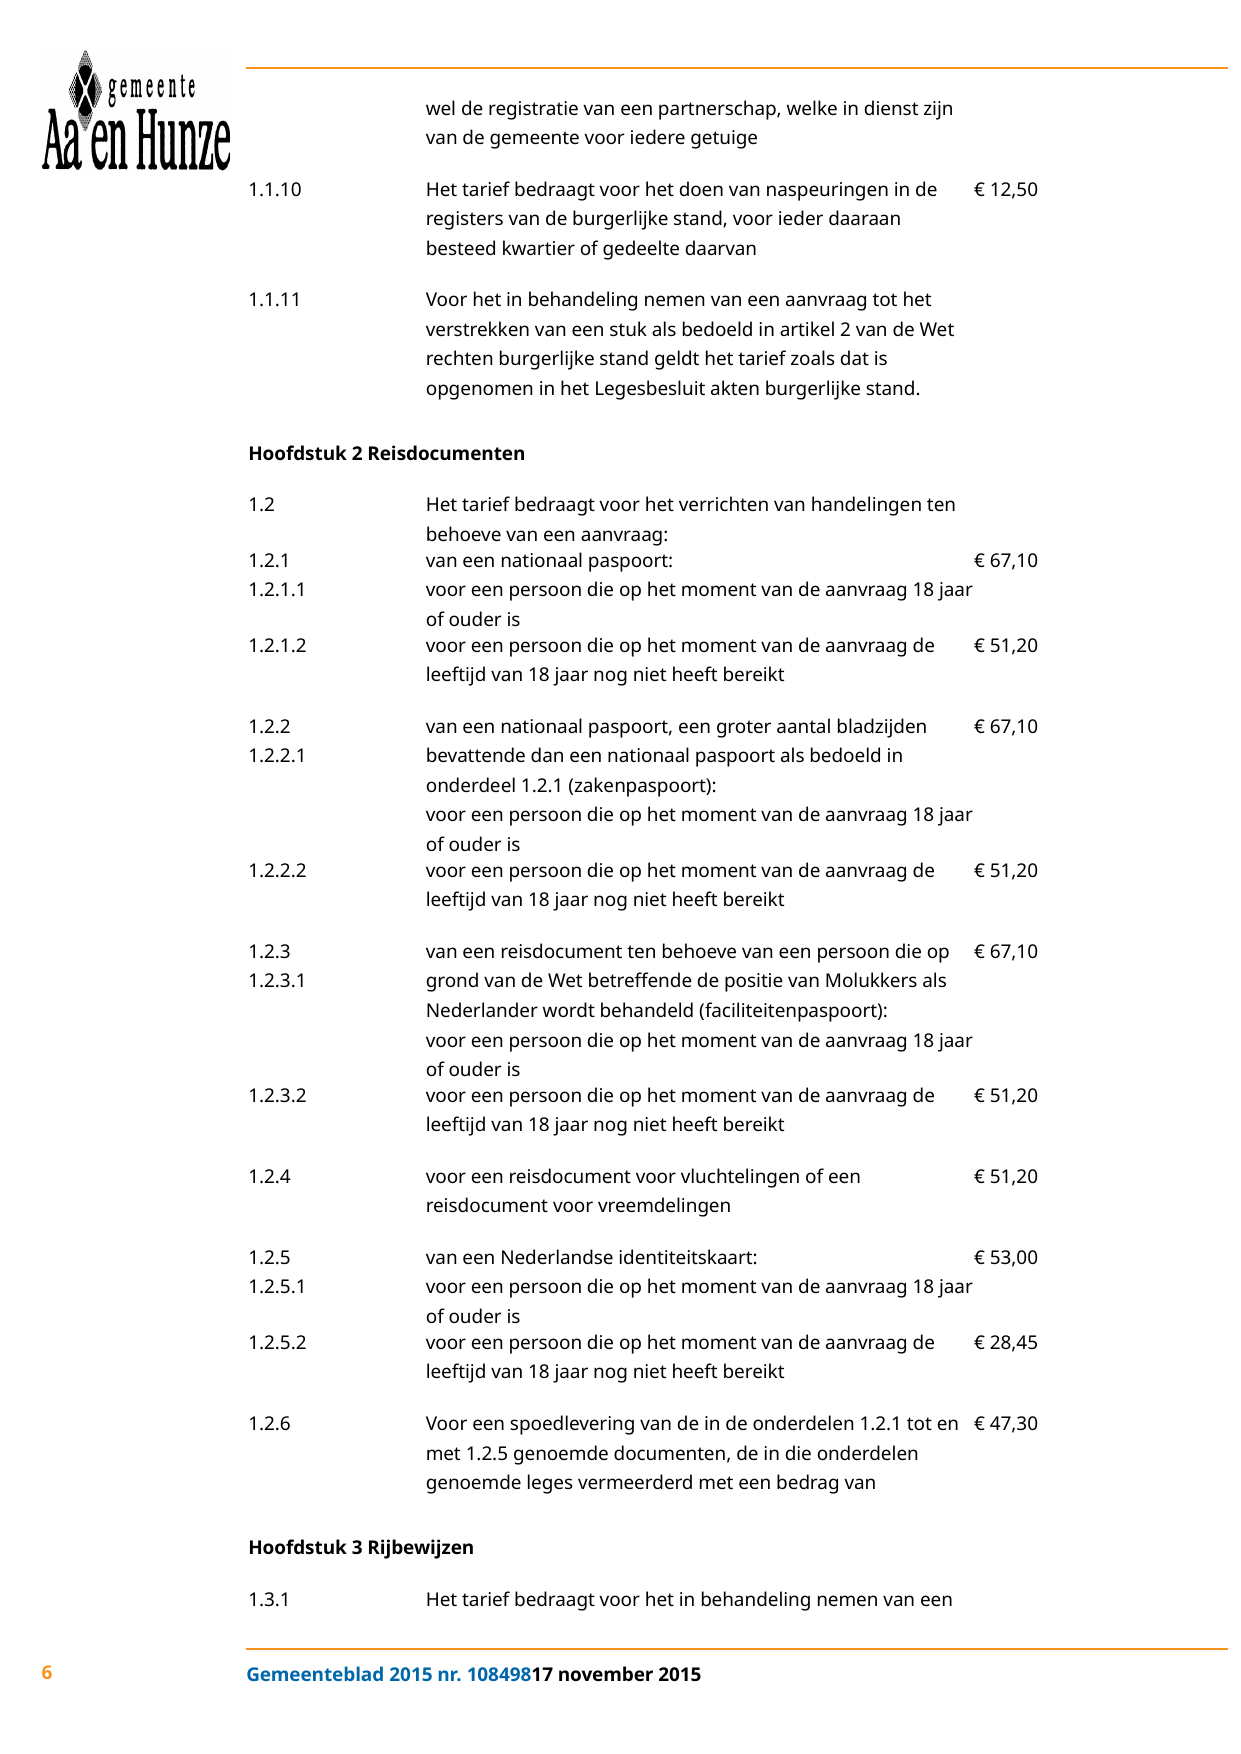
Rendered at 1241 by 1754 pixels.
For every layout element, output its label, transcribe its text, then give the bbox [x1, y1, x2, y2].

table_cell voor een persoon die op het moment van de aanvraag de leeftijd van 18 jaar nog niet heeft bereikt [426, 857, 974, 912]
table_cell 1.2.3 1.2.3.1 [248, 938, 426, 1082]
table_cell € 67,10 [974, 547, 1152, 632]
table_cell € 12,50 [974, 176, 1152, 261]
table_cell Voor het in behandeling nemen van een aanvraag tot het verstrekken van een stuk als bedoeld in artikel 2 van de Wet rechten burgerlijke stand geldt het tarief zoals dat is opgenomen in het Legesbesluit akten burgerlijke stand. [426, 286, 974, 401]
table_cell 1.2.2.2 [248, 857, 426, 912]
table_cell 1.2.4 [248, 1163, 426, 1218]
picture [41, 47, 231, 172]
table_cell [426, 687, 974, 713]
table_cell 1.2.2 1.2.2.1 [248, 713, 426, 857]
table_cell € 28,45 [974, 1329, 1152, 1384]
table_cell voor een persoon die op het moment van de aanvraag de leeftijd van 18 jaar nog niet heeft bereikt [426, 632, 974, 687]
table_cell [974, 912, 1152, 938]
table_cell [426, 1138, 974, 1163]
table_cell van een nationaal paspoort, een groter aantal bladzijden bevattende dan een nationaal paspoort als bedoeld in onderdeel 1.2.1 (zakenpaspoort): voor een persoon die op het moment van de aanvraag 18 jaar of ouder is [426, 713, 974, 857]
table_cell [248, 1384, 426, 1410]
table_cell [248, 1219, 426, 1244]
table_cell € 51,20 [974, 632, 1152, 687]
table_header 1.3.1 [248, 1586, 426, 1611]
table_cell € 47,30 [974, 1410, 1152, 1495]
table_header Het tarief bedraagt voor het verrichten van handelingen ten behoeve van een aanvraag: [426, 492, 974, 547]
text Hoofdstuk 2 Reisdocumenten [248, 440, 1152, 466]
table_header [974, 492, 1152, 547]
table_cell [974, 687, 1152, 713]
table_header Het tarief bedraagt voor het in behandeling nemen van een [426, 1586, 974, 1611]
table_cell [248, 912, 426, 938]
table_cell [248, 1138, 426, 1163]
table_cell [248, 95, 426, 150]
table_cell 1.2.6 [248, 1410, 426, 1495]
table_cell 1.2.1.2 [248, 632, 426, 687]
table_cell [974, 95, 1152, 150]
table_cell voor een reisdocument voor vluchtelingen of een reisdocument voor vreemdelingen [426, 1163, 974, 1218]
text Hoofdstuk 3 Rijbewijzen [248, 1534, 1152, 1560]
table_header [974, 1586, 1152, 1611]
table_cell [974, 1219, 1152, 1244]
table_cell [426, 912, 974, 938]
table_cell 1.1.10 [248, 176, 426, 261]
table_cell [248, 687, 426, 713]
table_cell [974, 1138, 1152, 1163]
table_cell van een reisdocument ten behoeve van een persoon die op grond van de Wet betreffende de positie van Molukkers als Nederlander wordt behandeld (faciliteitenpaspoort): voor een persoon die op het moment van de aanvraag 18 jaar of ouder is [426, 938, 974, 1082]
table_cell [426, 1384, 974, 1410]
table_cell 1.1.11 [248, 286, 426, 401]
table_cell [426, 150, 974, 176]
table_header 1.2 [248, 492, 426, 547]
table_cell Voor een spoedlevering van de in de onderdelen 1.2.1 tot en met 1.2.5 genoemde documenten, de in die onderdelen genoemde leges vermeerderd met een bedrag van [426, 1410, 974, 1495]
table_cell € 67,10 [974, 938, 1152, 1082]
table_cell voor een persoon die op het moment van de aanvraag de leeftijd van 18 jaar nog niet heeft bereikt [426, 1329, 974, 1384]
table_cell [974, 1384, 1152, 1410]
table_cell van een nationaal paspoort: voor een persoon die op het moment van de aanvraag 18 jaar of ouder is [426, 547, 974, 632]
table_cell [974, 150, 1152, 176]
table_cell [248, 261, 426, 286]
table_cell van een Nederlandse identiteitskaart: voor een persoon die op het moment van de aanvraag 18 jaar of ouder is [426, 1244, 974, 1329]
table_cell € 51,20 [974, 857, 1152, 912]
table_cell € 51,20 [974, 1082, 1152, 1137]
table_cell 1.2.5.2 [248, 1329, 426, 1384]
table_cell 1.2.1 1.2.1.1 [248, 547, 426, 632]
table_cell [426, 261, 974, 286]
table_cell € 51,20 [974, 1163, 1152, 1218]
table_cell wel de registratie van een partnerschap, welke in dienst zijn van de gemeente voor iedere getuige [426, 95, 974, 150]
table_cell [974, 261, 1152, 286]
table_cell € 53,00 [974, 1244, 1152, 1329]
table_cell [248, 150, 426, 176]
table_cell 1.2.3.2 [248, 1082, 426, 1137]
table_cell [426, 1219, 974, 1244]
table_cell Het tarief bedraagt voor het doen van naspeuringen in de registers van de burgerlijke stand, voor ieder daaraan besteed kwartier of gedeelte daarvan [426, 176, 974, 261]
table_cell voor een persoon die op het moment van de aanvraag de leeftijd van 18 jaar nog niet heeft bereikt [426, 1082, 974, 1137]
table_cell [974, 286, 1152, 401]
table_cell 1.2.5 1.2.5.1 [248, 1244, 426, 1329]
table_cell € 67,10 [974, 713, 1152, 857]
